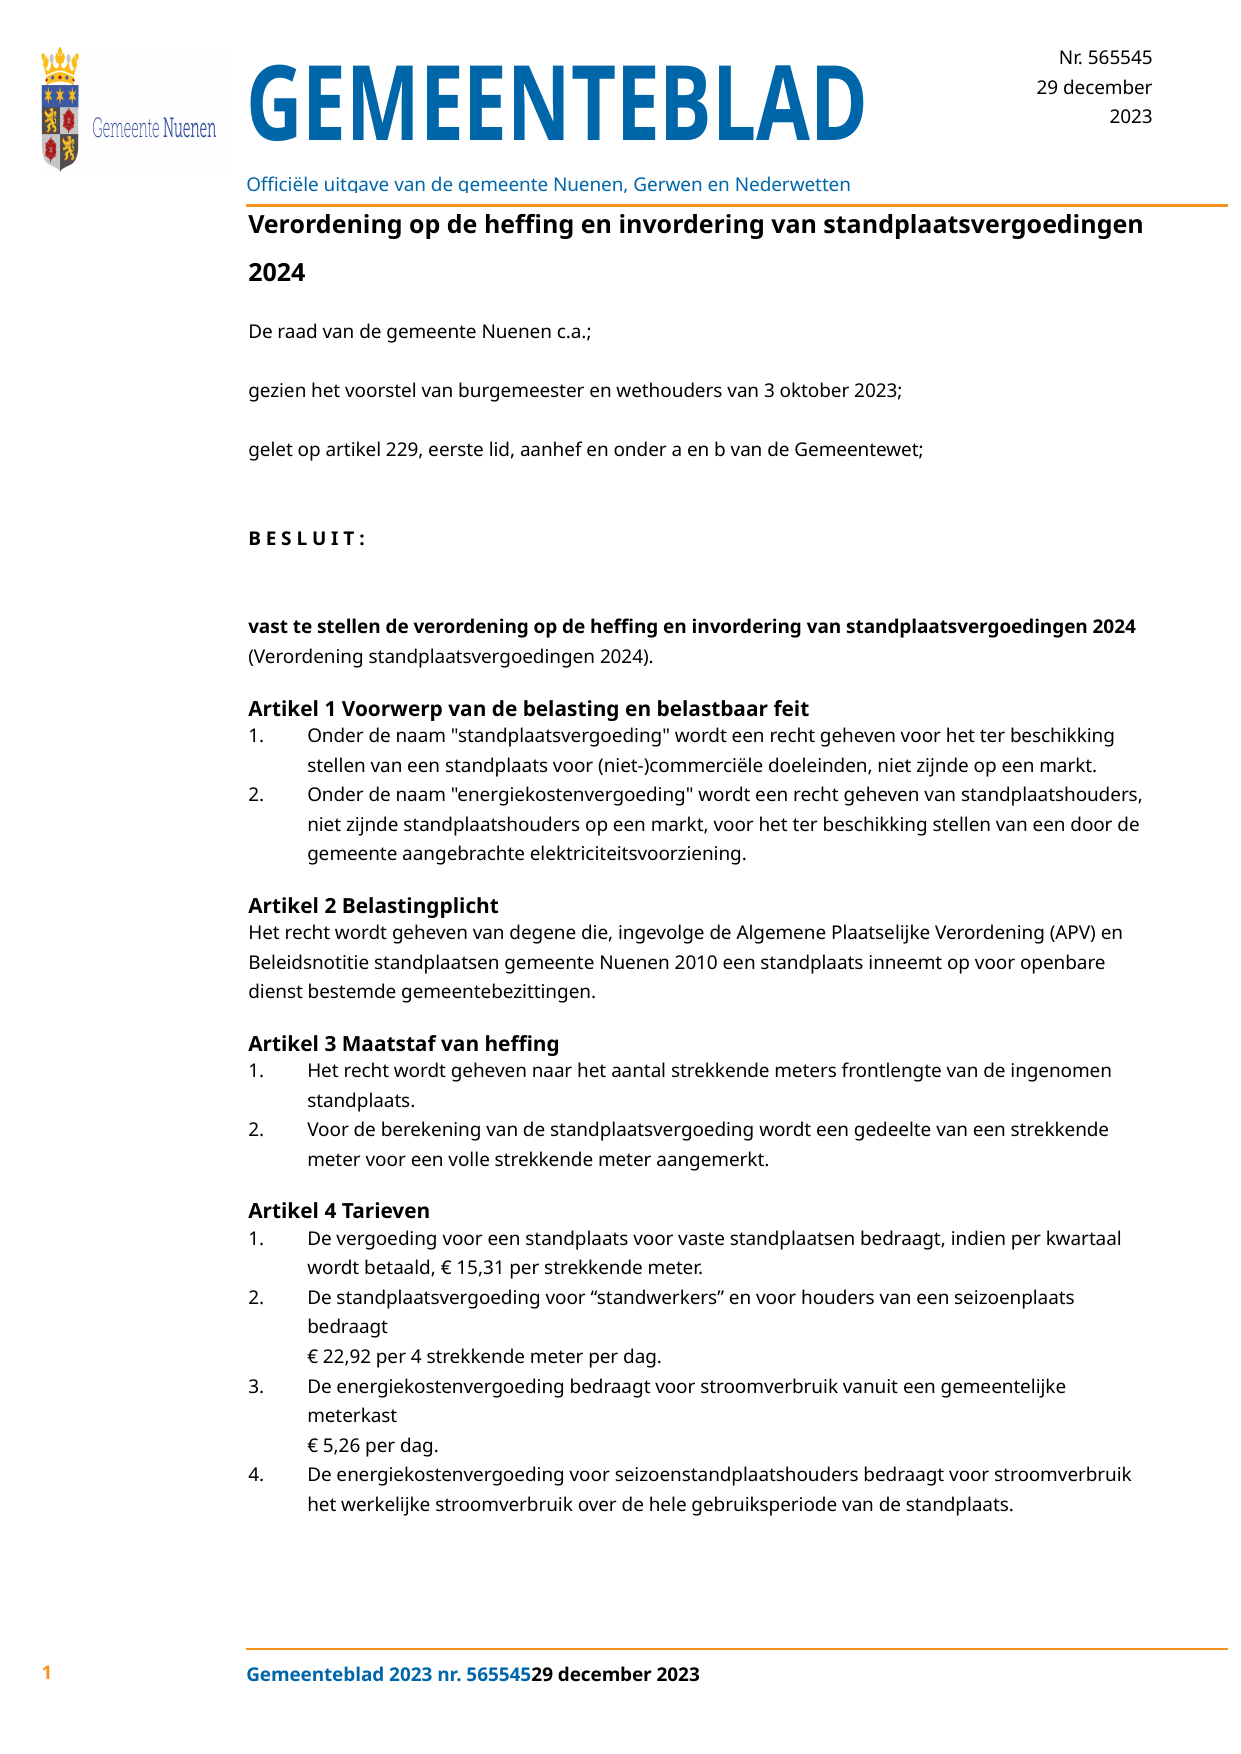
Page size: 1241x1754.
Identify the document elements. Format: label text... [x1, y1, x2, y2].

list De energiekostenvergoeding voor seizoenstandplaatshouders bedraagt voor stroomverbruik het werkelijke stroomverbruik over de hele gebruiksperiode van de standplaats. [248, 1462, 1152, 1517]
picture [41, 47, 231, 172]
list Onder de naam "energiekostenvergoeding" wordt een recht geheven van standplaatshouders, niet zijnde standplaatshouders op een markt, voor het ter beschikking stellen van een door de gemeente aangebrachte elektriciteitsvoorziening. [248, 781, 1152, 866]
list De vergoeding voor een standplaats voor vaste standplaatsen bedraagt, indien per kwartaal wordt betaald, € 15,31 per strekkende meter. [248, 1225, 1152, 1280]
text De raad van de gemeente Nuenen c.a.; [248, 318, 1152, 344]
text Verordening op de heffing en invordering van standplaatsvergoedingen 2024 [248, 207, 1152, 288]
text Het recht wordt geheven van degene die, ingevolge de Algemene Plaatselijke Verordening (APV) en Beleidsnotitie standplaatsen gemeente Nuenen 2010 een standplaats inneemt op voor openbare dienst bestemde gemeentebezittingen. [248, 919, 1152, 1004]
text vast te stellen de verordening op de heffing en invordering van standplaatsvergoedingen 2024 [248, 614, 1152, 639]
text Artikel 1 Voorwerp van de belasting en belastbaar feit [248, 694, 1152, 722]
text gezien het voorstel van burgemeester en wethouders van 3 oktober 2023; [248, 377, 1152, 403]
list Het recht wordt geheven naar het aantal strekkende meters frontlengte van de ingenomen standplaats. [248, 1057, 1152, 1113]
list De standplaatsvergoeding voor “standwerkers” en voor houders van een seizoenplaats bedraagt [248, 1284, 1152, 1339]
list € 5,26 per dag. [248, 1432, 1152, 1458]
list € 22,92 per 4 strekkende meter per dag. [248, 1343, 1152, 1369]
list De energiekostenvergoeding bedraagt voor stroomverbruik vanuit een gemeentelijke meterkast [248, 1373, 1152, 1428]
list Onder de naam "standplaatsvergoeding" wordt een recht geheven voor het ter beschikking stellen van een standplaats voor (niet-)commerciële doeleinden, niet zijnde op een markt. [248, 722, 1152, 777]
text (Verordening standplaatsvergoedingen 2024). [248, 643, 1152, 669]
text B E S L U I T : [248, 525, 1152, 551]
text Artikel 4 Tarieven [248, 1197, 1152, 1225]
text Artikel 2 Belastingplicht [248, 891, 1152, 919]
text gelet op artikel 229, eerste lid, aanhef en onder a en b van de Gemeentewet; [248, 436, 1152, 462]
text Artikel 3 Maatstaf van heffing [248, 1029, 1152, 1057]
list Voor de berekening van de standplaatsvergoeding wordt een gedeelte van een strekkende meter voor een volle strekkende meter aangemerkt. [248, 1117, 1152, 1172]
